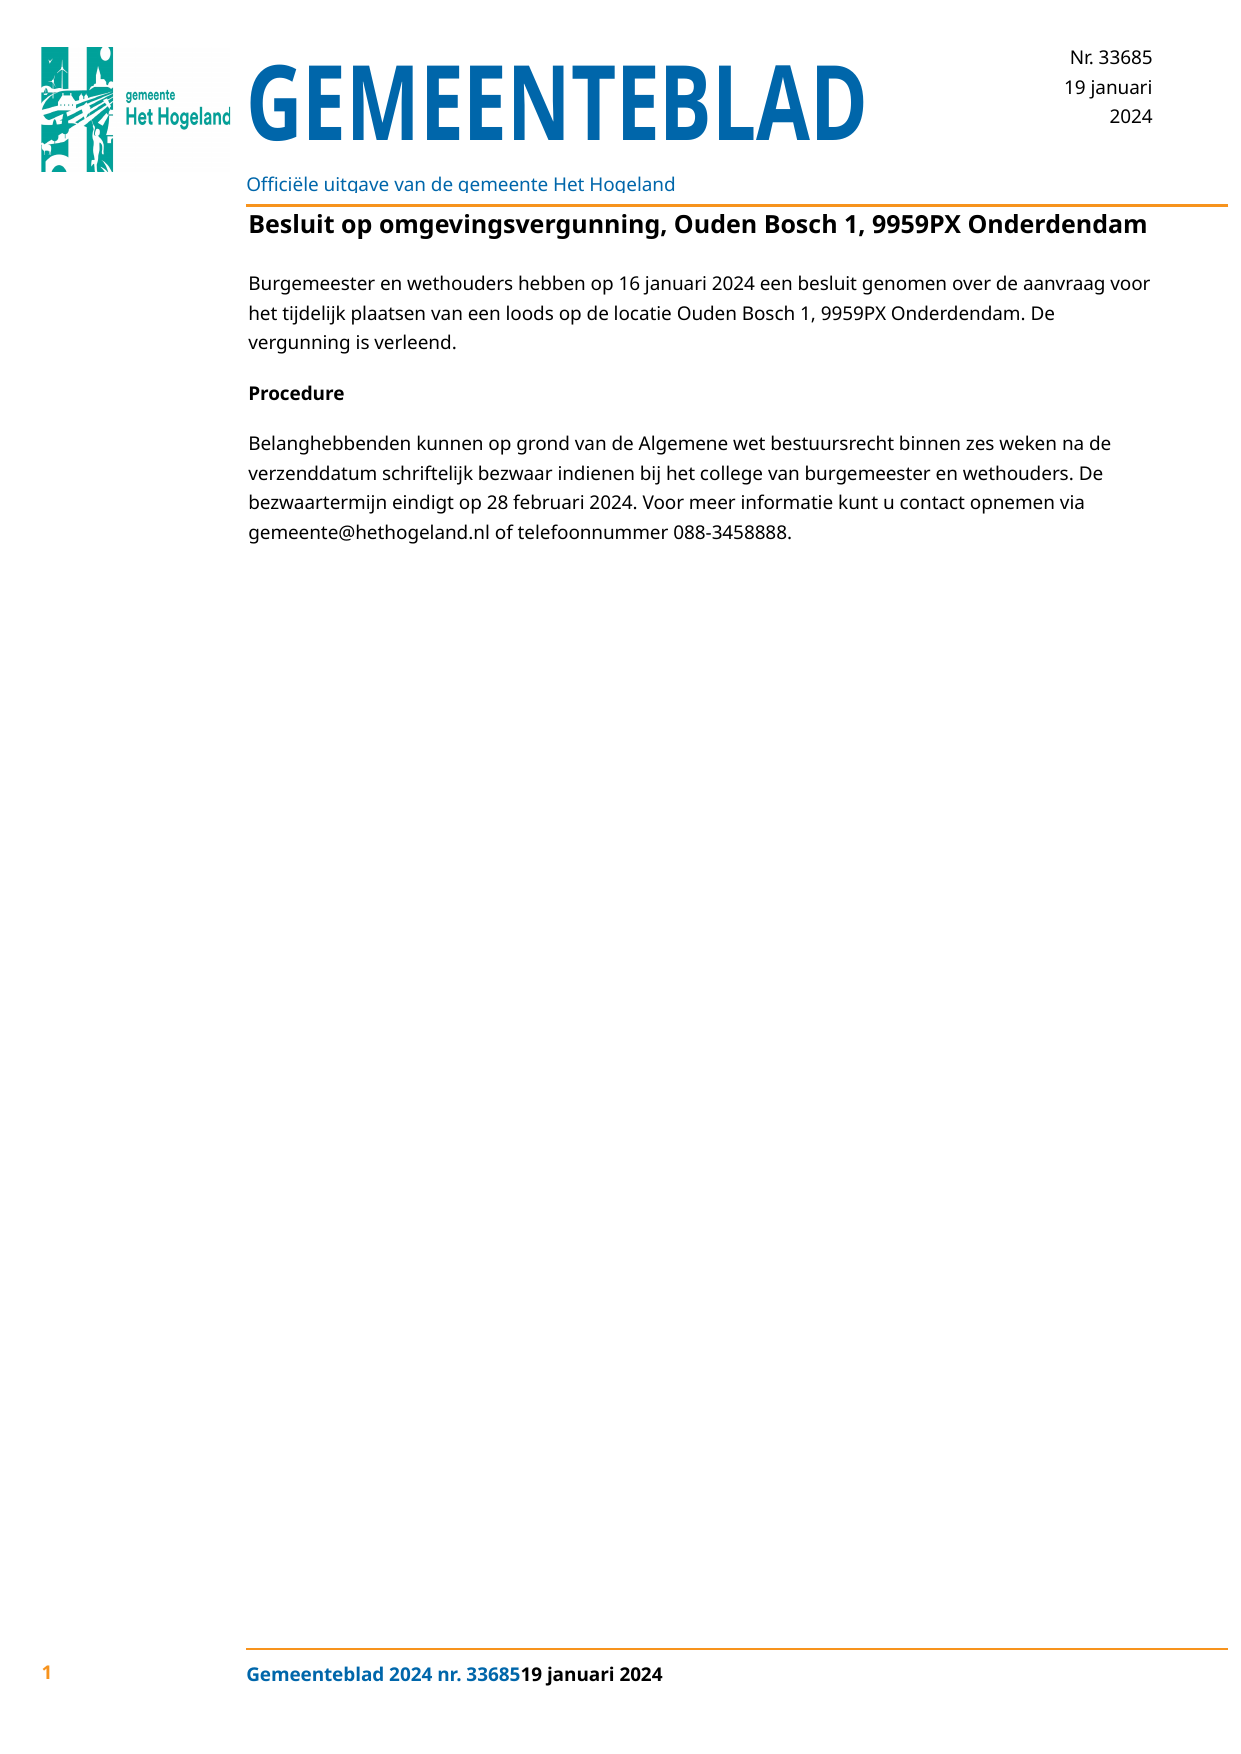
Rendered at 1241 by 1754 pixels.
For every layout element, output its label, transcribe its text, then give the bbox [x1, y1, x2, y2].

picture [41, 47, 231, 172]
text Burgemeester en wethouders hebben op 16 januari 2024 een besluit genomen over de aanvraag voor het tijdelijk plaatsen van een loods op de locatie Ouden Bosch 1, 9959PX Onderdendam. De vergunning is verleend. [248, 270, 1152, 355]
text Belanghebbenden kunnen op grond van de Algemene wet bestuursrecht binnen zes weken na de verzenddatum schriftelijk bezwaar indienen bij het college van burgemeester en wethouders. De bezwaartermijn eindigt op 28 februari 2024. Voor meer informatie kunt u contact opnemen via gemeente@hethogeland.nl of telefoonnummer 088-3458888. [248, 430, 1152, 545]
text Besluit op omgevingsvergunning, Ouden Bosch 1, 9959PX Onderdendam [248, 207, 1152, 241]
text Procedure [248, 380, 1152, 406]
